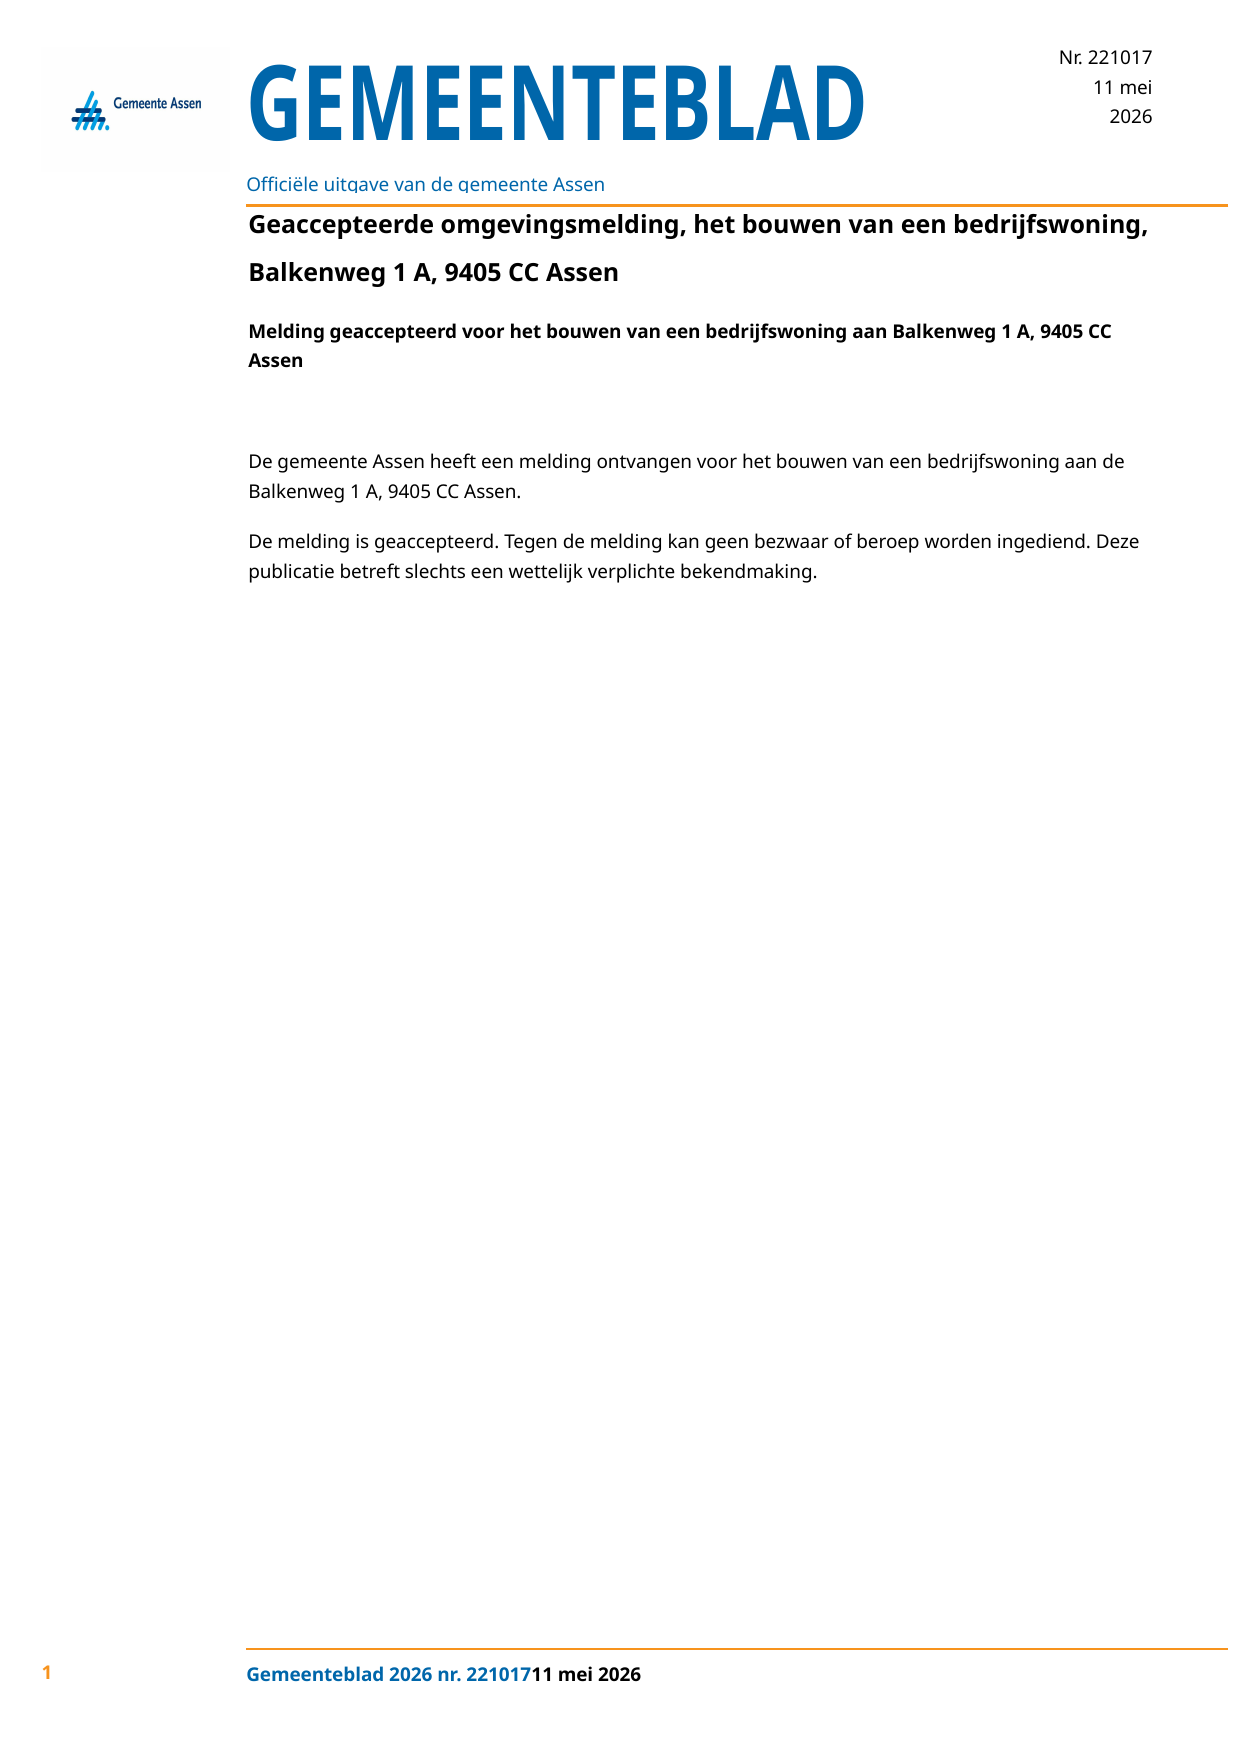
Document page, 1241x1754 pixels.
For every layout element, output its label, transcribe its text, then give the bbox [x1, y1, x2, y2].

text Melding geaccepteerd voor het bouwen van een bedrijfswoning aan Balkenweg 1 A, 9405 CC Assen [248, 318, 1152, 373]
text De melding is geaccepteerd. Tegen de melding kan geen bezwaar of beroep worden ingediend. Deze publicatie betreft slechts een wettelijk verplichte bekendmaking. [248, 528, 1152, 584]
picture [41, 47, 231, 172]
text De gemeente Assen heeft een melding ontvangen voor het bouwen van een bedrijfswoning aan de Balkenweg 1 A, 9405 CC Assen. [248, 448, 1152, 504]
text Geaccepteerde omgevingsmelding, het bouwen van een bedrijfswoning, Balkenweg 1 A, 9405 CC Assen [248, 207, 1152, 288]
